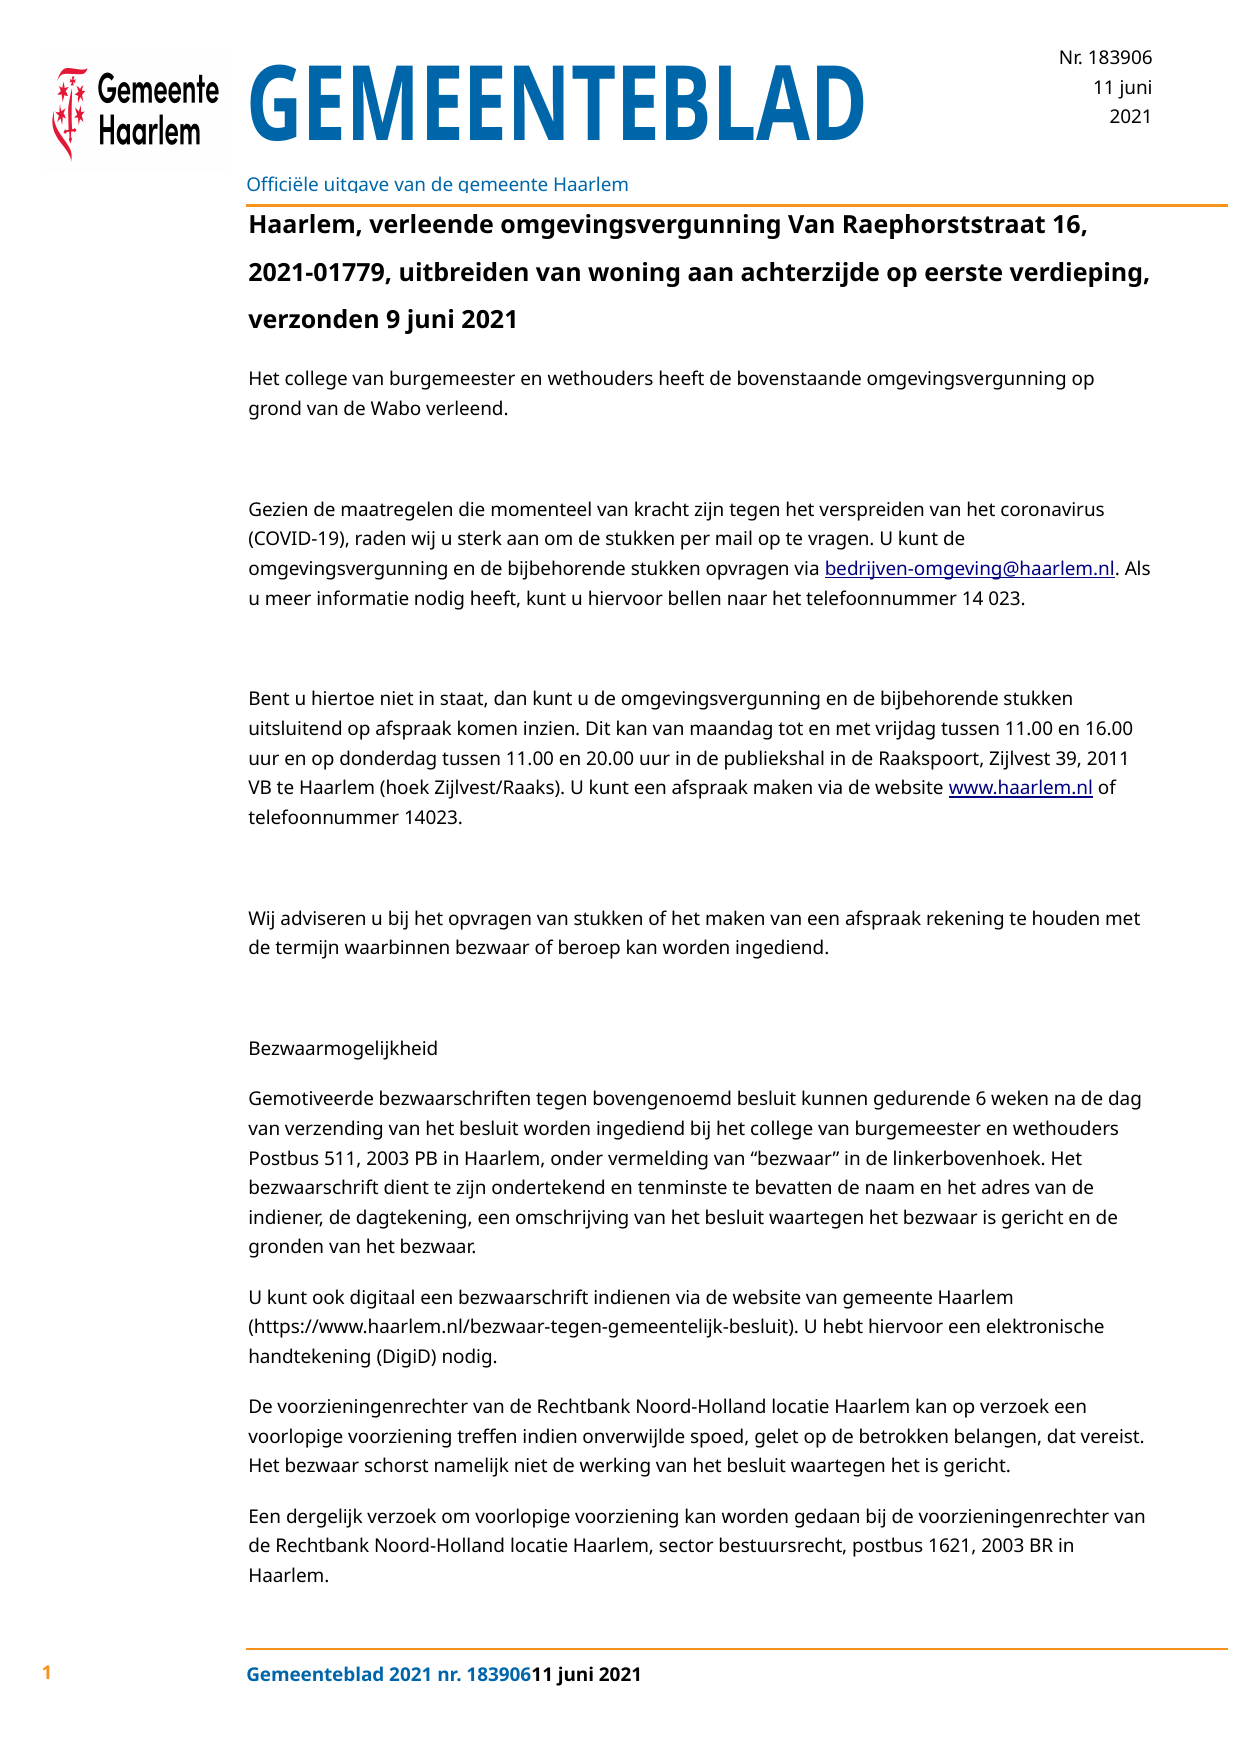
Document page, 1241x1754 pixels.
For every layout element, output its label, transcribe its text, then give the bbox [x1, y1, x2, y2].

text Een dergelijk verzoek om voorlopige voorziening kan worden gedaan bij de voorzieningenrechter van de Rechtbank Noord-Holland locatie Haarlem, sector bestuursrecht, postbus 1621, 2003 BR in Haarlem. [248, 1503, 1152, 1588]
text Bent u hiertoe niet in staat, dan kunt u de omgevingsvergunning en de bijbehorende stukken uitsluitend op afspraak komen inzien. Dit kan van maandag tot en met vrijdag tussen 11.00 en 16.00 uur en op donderdag tussen 11.00 en 20.00 uur in de publiekshal in de Raakspoort, Zijlvest 39, 2011 VB te Haarlem (hoek Zijlvest/Raaks). U kunt een afspraak maken via de website www.haarlem.nl of telefoonnummer 14023. [248, 686, 1152, 829]
text De voorzieningenrechter van de Rechtbank Noord-Holland locatie Haarlem kan op verzoek een voorlopige voorziening treffen indien onverwijlde spoed, gelet op de betrokken belangen, dat vereist. Het bezwaar schorst namelijk niet de werking van het besluit waartegen het is gericht. [248, 1393, 1152, 1478]
text Bezwaarmogelijkheid [248, 1035, 1152, 1061]
text Gemotiveerde bezwaarschriften tegen bovengenoemd besluit kunnen gedurende 6 weken na de dag van verzending van het besluit worden ingediend bij het college van burgemeester en wethouders Postbus 511, 2003 PB in Haarlem, onder vermelding van “bezwaar” in de linkerbovenhoek. Het bezwaarschrift dient te zijn ondertekend en tenminste te bevatten de naam en het adres van de indiener, de dagtekening, een omschrijving van het besluit waartegen het bezwaar is gericht en de gronden van het bezwaar. [248, 1086, 1152, 1259]
text Wij adviseren u bij het opvragen van stukken of het maken van een afspraak rekening te houden met de termijn waarbinnen bezwaar of beroep kan worden ingediend. [248, 905, 1152, 960]
text Gezien de maatregelen die momenteel van kracht zijn tegen het verspreiden van het coronavirus (COVID-19), raden wij u sterk aan om de stukken per mail op te vragen. U kunt de omgevingsvergunning en de bijbehorende stukken opvragen via bedrijven-omgeving@haarlem.nl. Als u meer informatie nodig heeft, kunt u hiervoor bellen naar het telefoonnummer 14 023. [248, 496, 1152, 610]
picture [41, 47, 231, 172]
text U kunt ook digitaal een bezwaarschrift indienen via de website van gemeente Haarlem (https://www.haarlem.nl/bezwaar-tegen-gemeentelijk-besluit). U hebt hiervoor een elektronische handtekening (DigiD) nodig. [248, 1284, 1152, 1369]
text Het college van burgemeester en wethouders heeft de bovenstaande omgevingsvergunning op grond van de Wabo verleend. [248, 366, 1152, 421]
text Haarlem, verleende omgevingsvergunning Van Raephorststraat 16, 2021-01779, uitbreiden van woning aan achterzijde op eerste verdieping, verzonden 9 juni 2021 [248, 207, 1152, 336]
